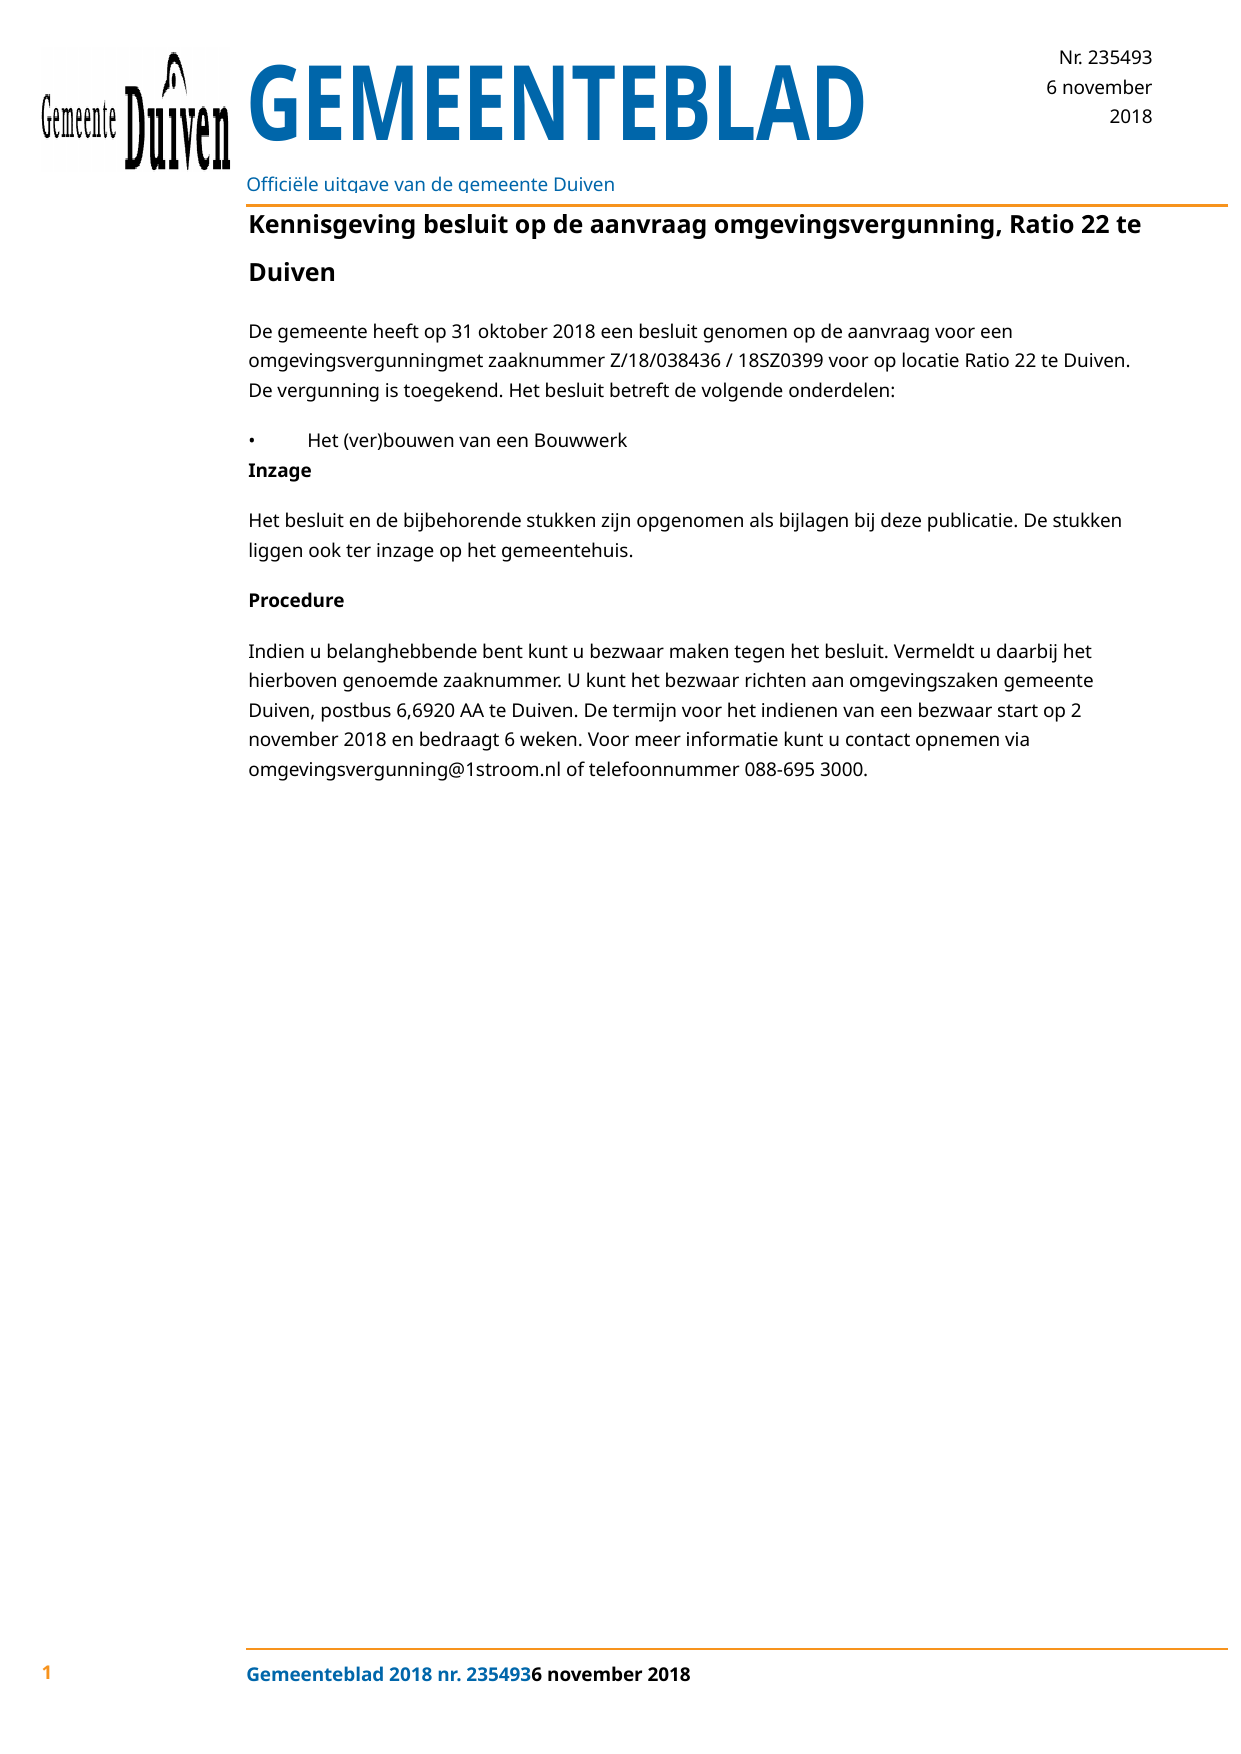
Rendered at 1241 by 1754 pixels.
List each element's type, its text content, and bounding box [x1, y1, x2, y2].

text Het besluit en de bijbehorende stukken zijn opgenomen als bijlagen bij deze publicatie. De stukken liggen ook ter inzage op het gemeentehuis. [248, 507, 1152, 563]
text Inzage [248, 457, 1152, 483]
text Procedure [248, 587, 1152, 613]
text Kennisgeving besluit op de aanvraag omgevingsvergunning, Ratio 22 te Duiven [248, 207, 1152, 288]
picture [41, 47, 231, 172]
text Indien u belanghebbende bent kunt u bezwaar maken tegen het besluit. Vermeldt u daarbij het hierboven genoemde zaaknummer. U kunt het bezwaar richten aan omgevingszaken gemeente Duiven, postbus 6,6920 AA te Duiven. De termijn voor het indienen van een bezwaar start op 2 november 2018 en bedraagt 6 weken. Voor meer informatie kunt u contact opnemen via omgevingsvergunning@1stroom.nl of telefoonnummer 088-695 3000. [248, 638, 1152, 782]
list Het (ver)bouwen van een Bouwwerk [248, 427, 1152, 453]
text De gemeente heeft op 31 oktober 2018 een besluit genomen op de aanvraag voor een omgevingsvergunningmet zaaknummer Z/18/038436 / 18SZ0399 voor op locatie Ratio 22 te Duiven. De vergunning is toegekend. Het besluit betreft de volgende onderdelen: [248, 318, 1152, 403]
